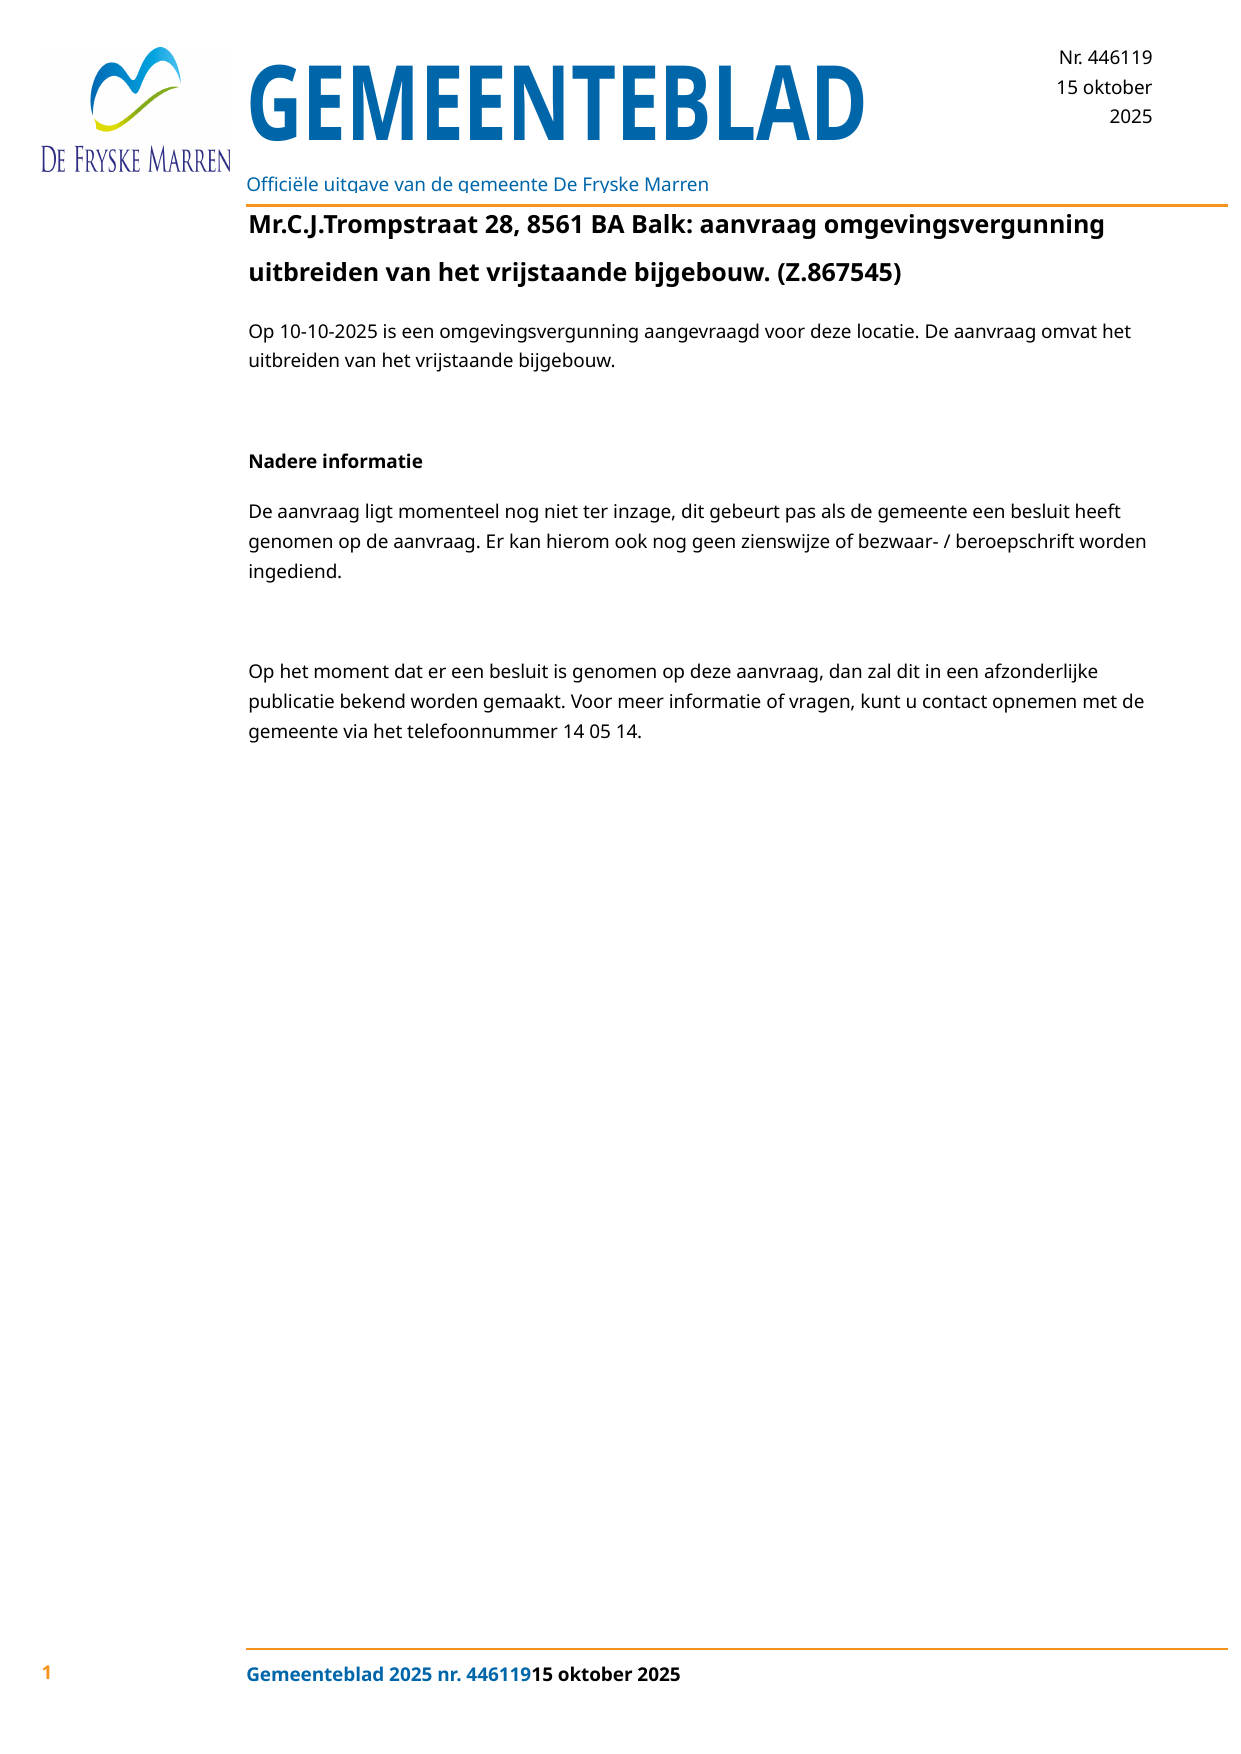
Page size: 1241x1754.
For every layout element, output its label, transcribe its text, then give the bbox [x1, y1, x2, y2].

text Nadere informatie [248, 448, 1152, 474]
text De aanvraag ligt momenteel nog niet ter inzage, dit gebeurt pas als de gemeente een besluit heeft genomen op de aanvraag. Er kan hierom ook nog geen zienswijze of bezwaar- / beroepschrift worden ingediend. [248, 499, 1152, 584]
text Mr.C.J.Trompstraat 28, 8561 BA Balk: aanvraag omgevingsvergunning uitbreiden van het vrijstaande bijgebouw. (Z.867545) [248, 207, 1152, 288]
picture [41, 47, 231, 172]
text Op het moment dat er een besluit is genomen op deze aanvraag, dan zal dit in een afzonderlijke publicatie bekend worden gemaakt. Voor meer informatie of vragen, kunt u contact opnemen met de gemeente via het telefoonnummer 14 05 14. [248, 659, 1152, 744]
text Op 10-10-2025 is een omgevingsvergunning aangevraagd voor deze locatie. De aanvraag omvat het uitbreiden van het vrijstaande bijgebouw. [248, 318, 1152, 373]
